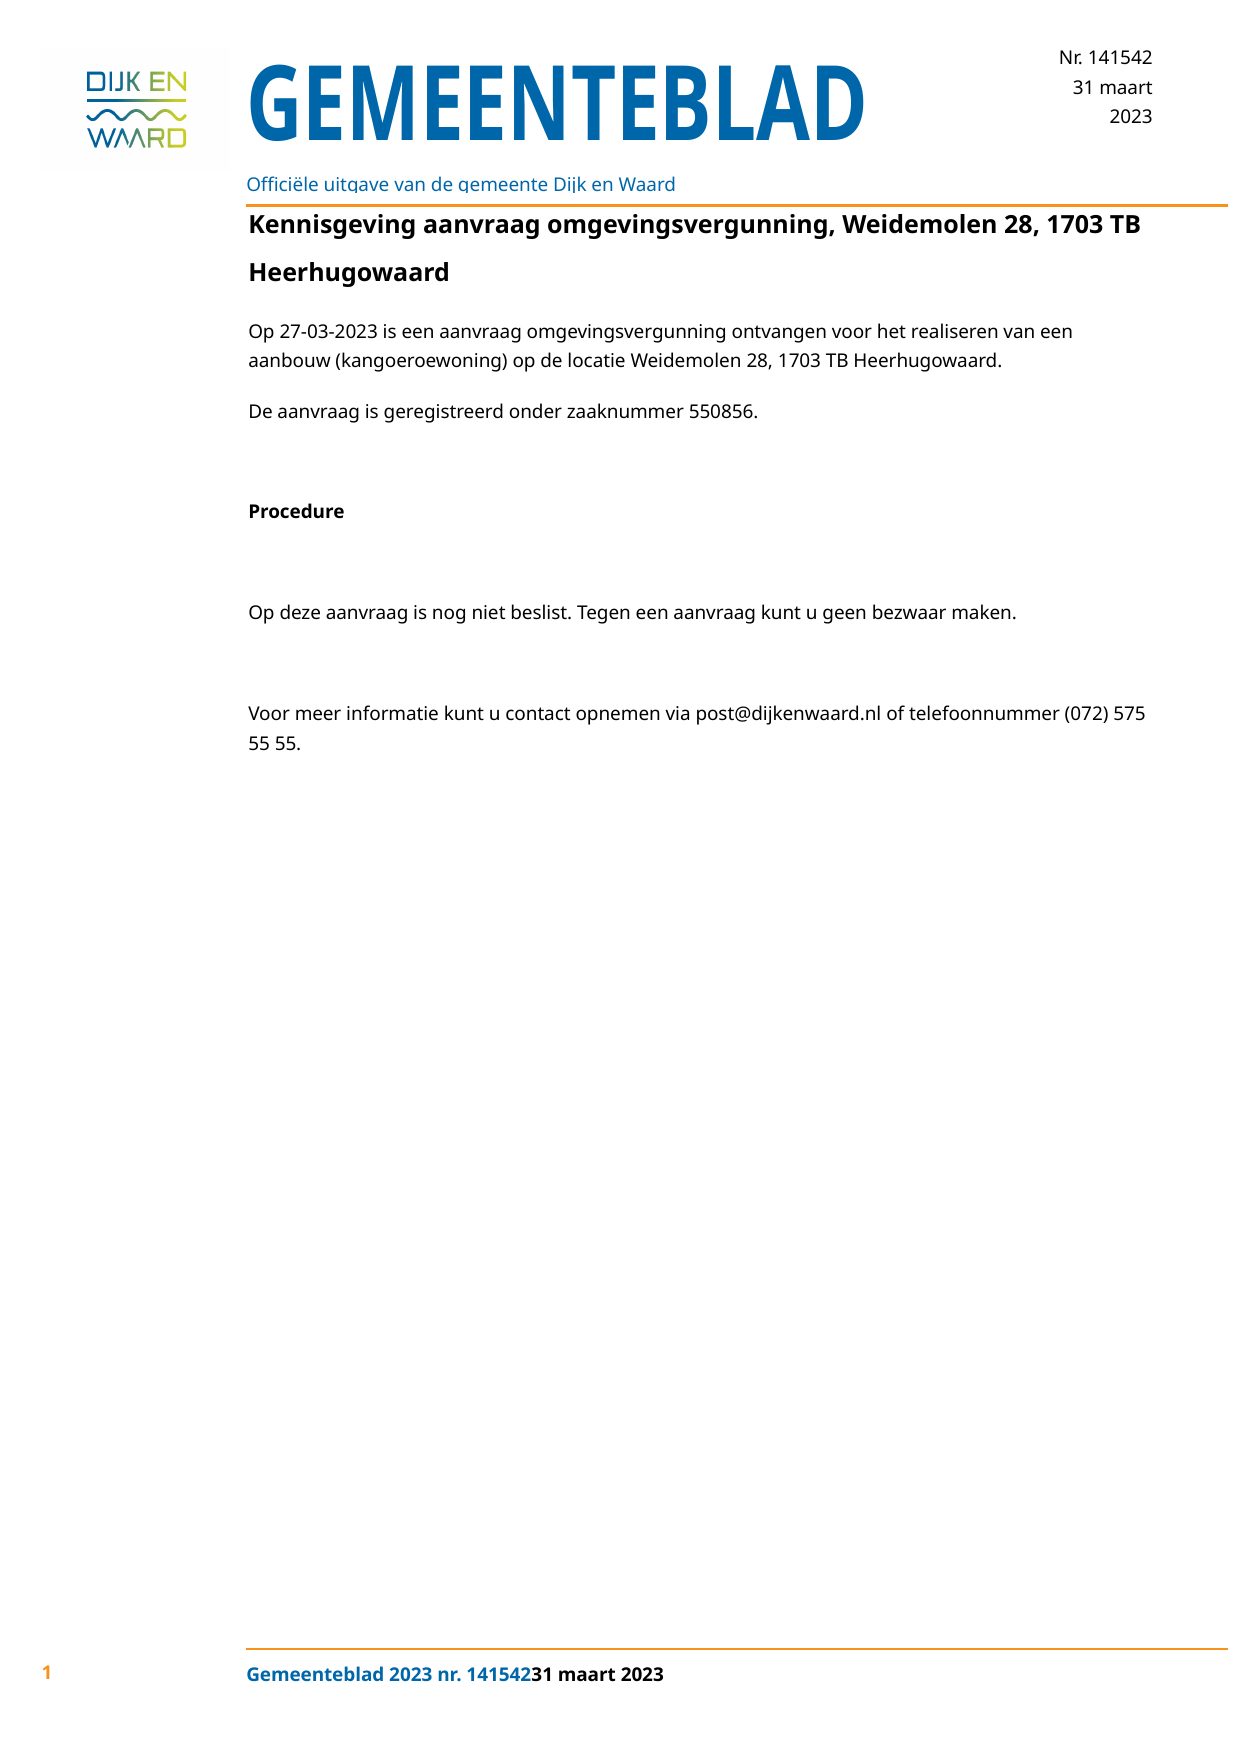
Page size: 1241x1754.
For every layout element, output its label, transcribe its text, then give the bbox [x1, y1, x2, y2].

text Voor meer informatie kunt u contact opnemen via post@dijkenwaard.nl of telefoonnummer (072) 575 55 55. [248, 700, 1152, 756]
text Kennisgeving aanvraag omgevingsvergunning, Weidemolen 28, 1703 TB Heerhugowaard [248, 207, 1152, 288]
text Op deze aanvraag is nog niet beslist. Tegen een aanvraag kunt u geen bezwaar maken. [248, 599, 1152, 625]
text De aanvraag is geregistreerd onder zaaknummer 550856. [248, 398, 1152, 424]
text Op 27-03-2023 is een aanvraag omgevingsvergunning ontvangen voor het realiseren van een aanbouw (kangoeroewoning) op de locatie Weidemolen 28, 1703 TB Heerhugowaard. [248, 318, 1152, 373]
picture [41, 47, 231, 172]
text Procedure [248, 499, 1152, 524]
